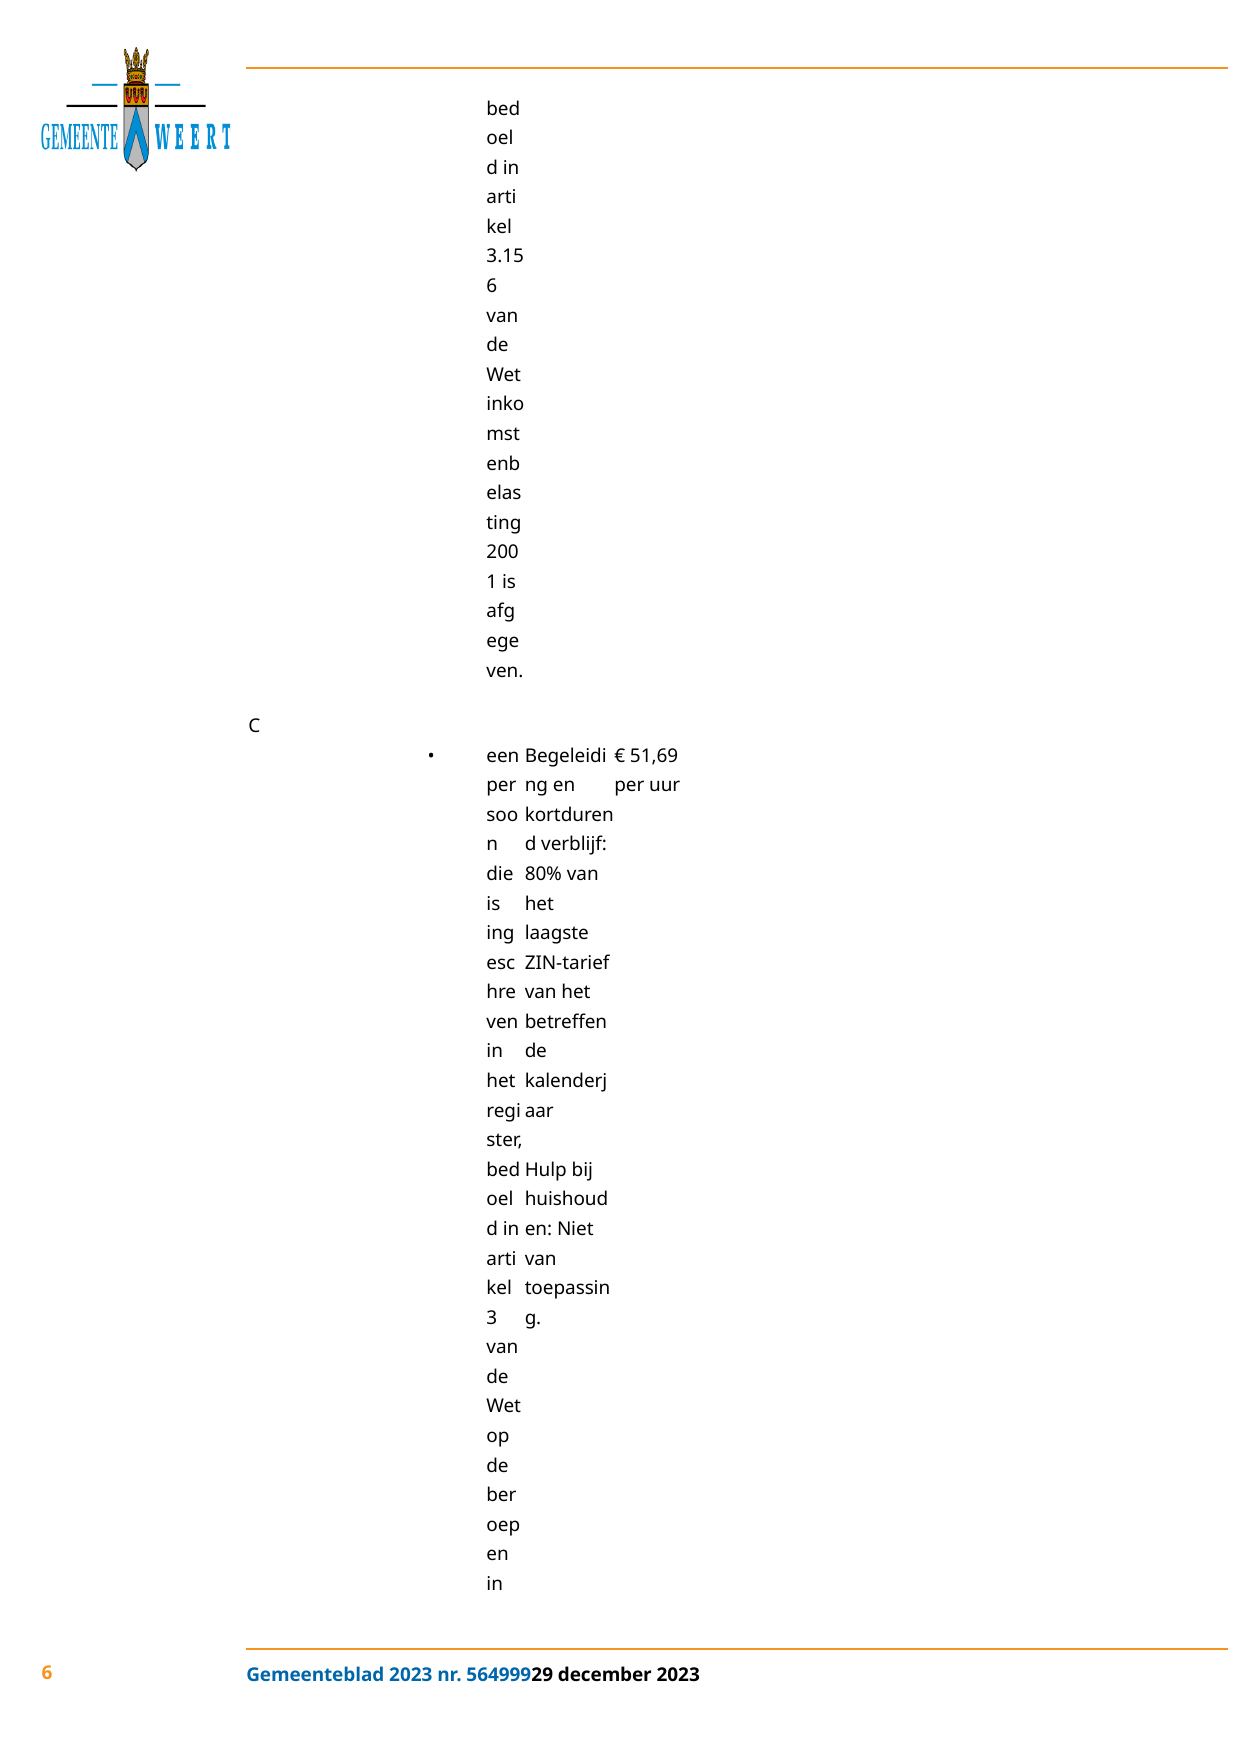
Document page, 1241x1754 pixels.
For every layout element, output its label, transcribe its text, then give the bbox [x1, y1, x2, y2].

table_cell [525, 95, 614, 712]
table_cell [338, 712, 427, 1596]
table_cell [338, 95, 427, 712]
table_cell [883, 712, 972, 1596]
table_cell [973, 712, 1062, 1596]
table_cell [1062, 95, 1152, 712]
table_cell een persoon die is ingeschreven in het register, bedoeld in artikel 3 van de Wet op de beroepen in [427, 712, 524, 1596]
table_cell [883, 95, 972, 712]
table_cell [973, 95, 1062, 712]
table_cell bedoeld in artikel 3.156 van de Wet inkomstenbelasting 2001 is afgegeven. [427, 95, 524, 712]
table_cell € 51,69 per uur [614, 712, 704, 1596]
table_cell [793, 95, 883, 712]
table_cell C [248, 712, 338, 1596]
table_cell [704, 95, 793, 712]
picture [41, 47, 231, 172]
table_cell [1062, 712, 1152, 1596]
table_cell [614, 95, 704, 712]
table_cell [704, 712, 793, 1596]
table_cell Begeleiding en kortdurend verblijf: 80% van het laagste ZIN-tarief van het betreffende kalenderjaar Hulp bij huishouden: Niet van toepassing. [525, 712, 614, 1596]
table_cell [793, 712, 883, 1596]
table_cell [248, 95, 338, 712]
